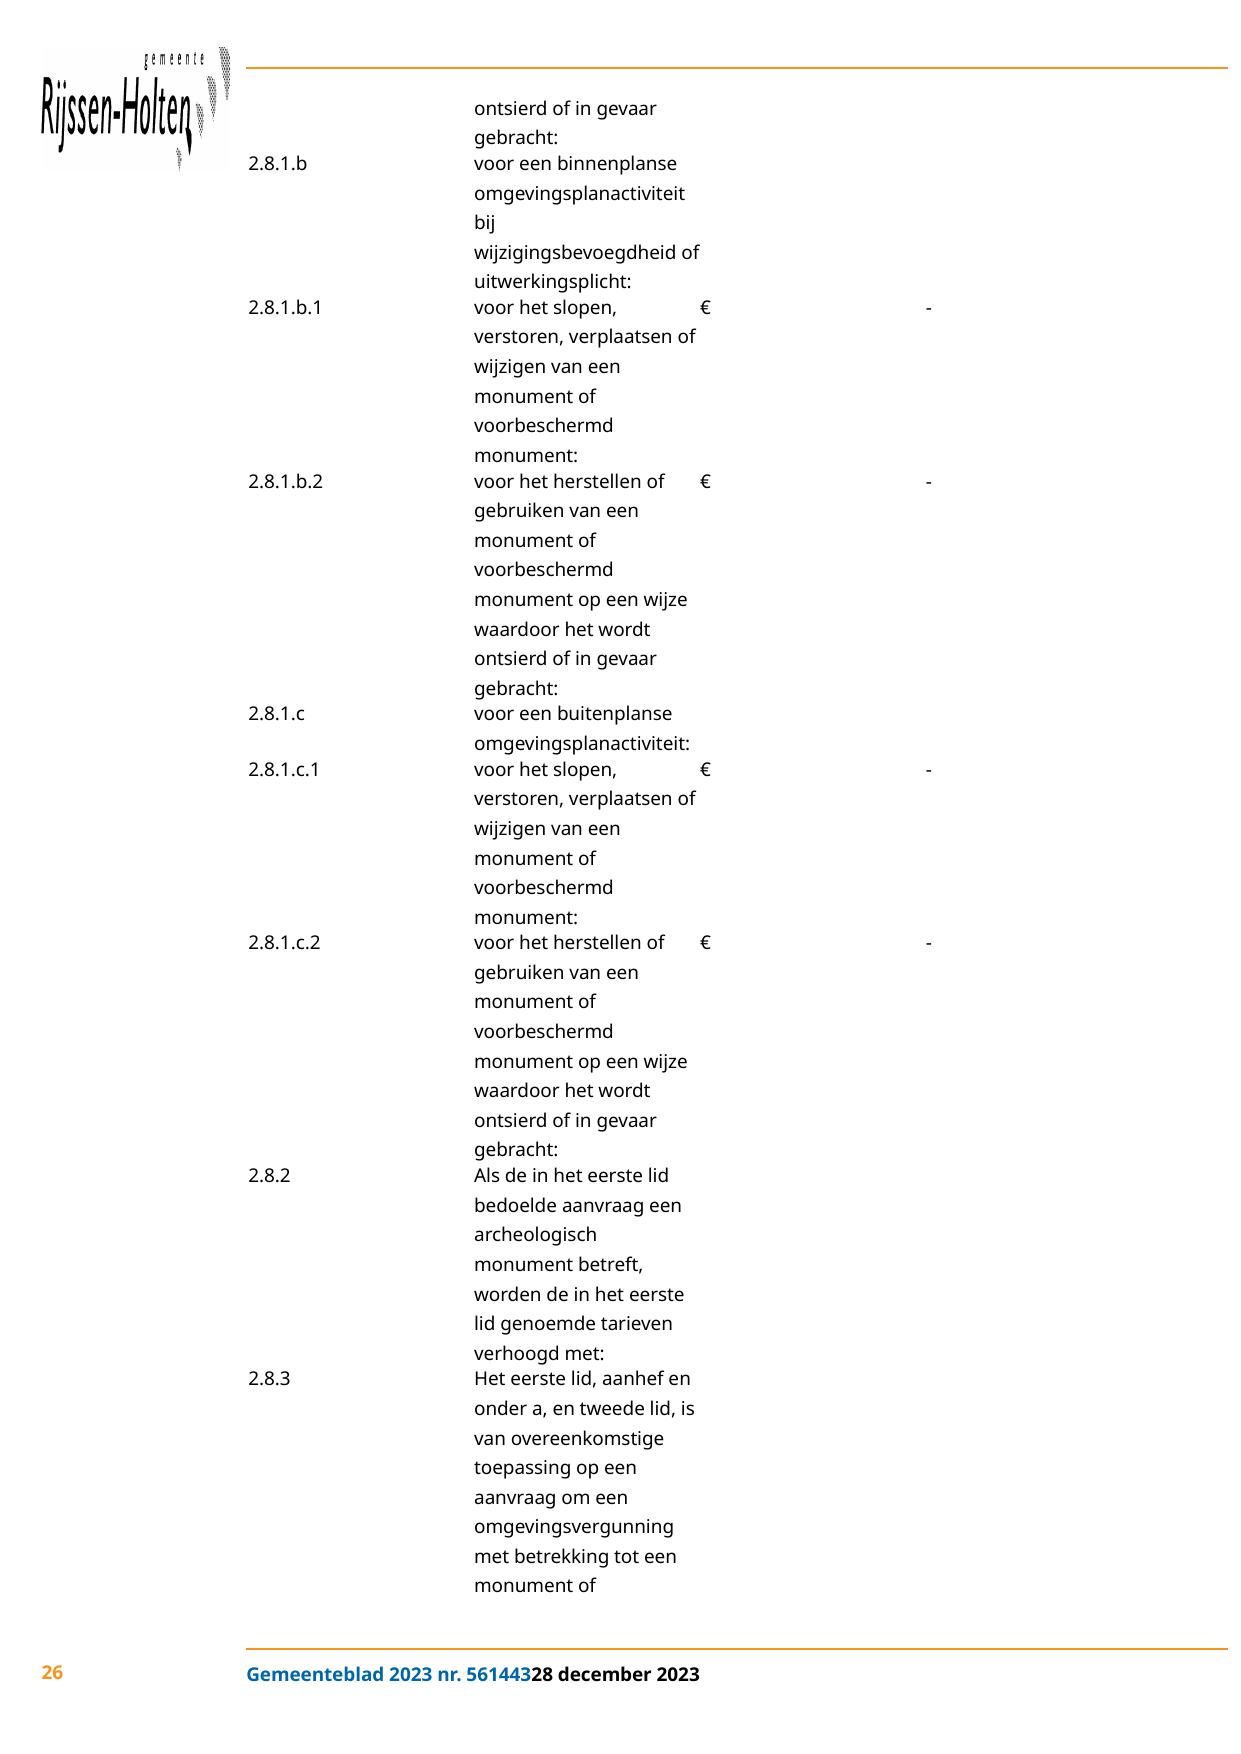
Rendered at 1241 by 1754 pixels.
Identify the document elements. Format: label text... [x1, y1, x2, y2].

table_cell [700, 150, 926, 294]
table_cell [700, 95, 926, 150]
table_cell 2.8.1.c.2 [248, 930, 474, 1162]
table_cell - [926, 756, 1152, 929]
table_cell € [700, 294, 926, 468]
table_cell € [700, 756, 926, 929]
table_cell 2.8.1.b.1 [248, 294, 474, 468]
table_cell - [926, 930, 1152, 1162]
table_cell Het eerste lid, aanhef en onder a, en tweede lid, is van overeenkomstige toepassing op een aanvraag om een omgevingsvergunning met betrekking tot een monument of [474, 1366, 700, 1598]
table_cell 2.8.1.b [248, 150, 474, 294]
table_cell - [926, 468, 1152, 701]
table_cell 2.8.2 [248, 1163, 474, 1366]
table_cell ontsierd of in gevaar gebracht: [474, 95, 700, 150]
table_cell - [926, 294, 1152, 468]
table_cell voor het herstellen of gebruiken van een monument of voorbeschermd monument op een wijze waardoor het wordt ontsierd of in gevaar gebracht: [474, 930, 700, 1162]
table_cell [926, 1163, 1152, 1366]
table_cell Als de in het eerste lid bedoelde aanvraag een archeologisch monument betreft, worden de in het eerste lid genoemde tarieven verhoogd met: [474, 1163, 700, 1366]
table_cell voor een binnenplanse omgevingsplanactiviteit bij wijzigingsbevoegdheid of uitwerkingsplicht: [474, 150, 700, 294]
table_cell voor het herstellen of gebruiken van een monument of voorbeschermd monument op een wijze waardoor het wordt ontsierd of in gevaar gebracht: [474, 468, 700, 701]
table_cell 2.8.1.c [248, 701, 474, 756]
table_cell € [700, 468, 926, 701]
table_cell [926, 701, 1152, 756]
table_cell - [926, 95, 1152, 150]
table_cell [700, 1366, 926, 1598]
table_cell [248, 95, 474, 150]
table_cell voor het slopen, verstoren, verplaatsen of wijzigen van een monument of voorbeschermd monument: [474, 294, 700, 468]
table_cell voor het slopen, verstoren, verplaatsen of wijzigen van een monument of voorbeschermd monument: [474, 756, 700, 929]
table_cell € [700, 930, 926, 1162]
table_cell 2.8.1.c.1 [248, 756, 474, 929]
table_cell [700, 701, 926, 756]
table_cell [926, 150, 1152, 294]
table_cell [700, 1163, 926, 1366]
table_cell 2.8.3 [248, 1366, 474, 1598]
table_cell voor een buitenplanse omgevingsplanactiviteit: [474, 701, 700, 756]
table_cell 2.8.1.b.2 [248, 468, 474, 701]
picture [41, 47, 231, 172]
table_cell [926, 1366, 1152, 1598]
